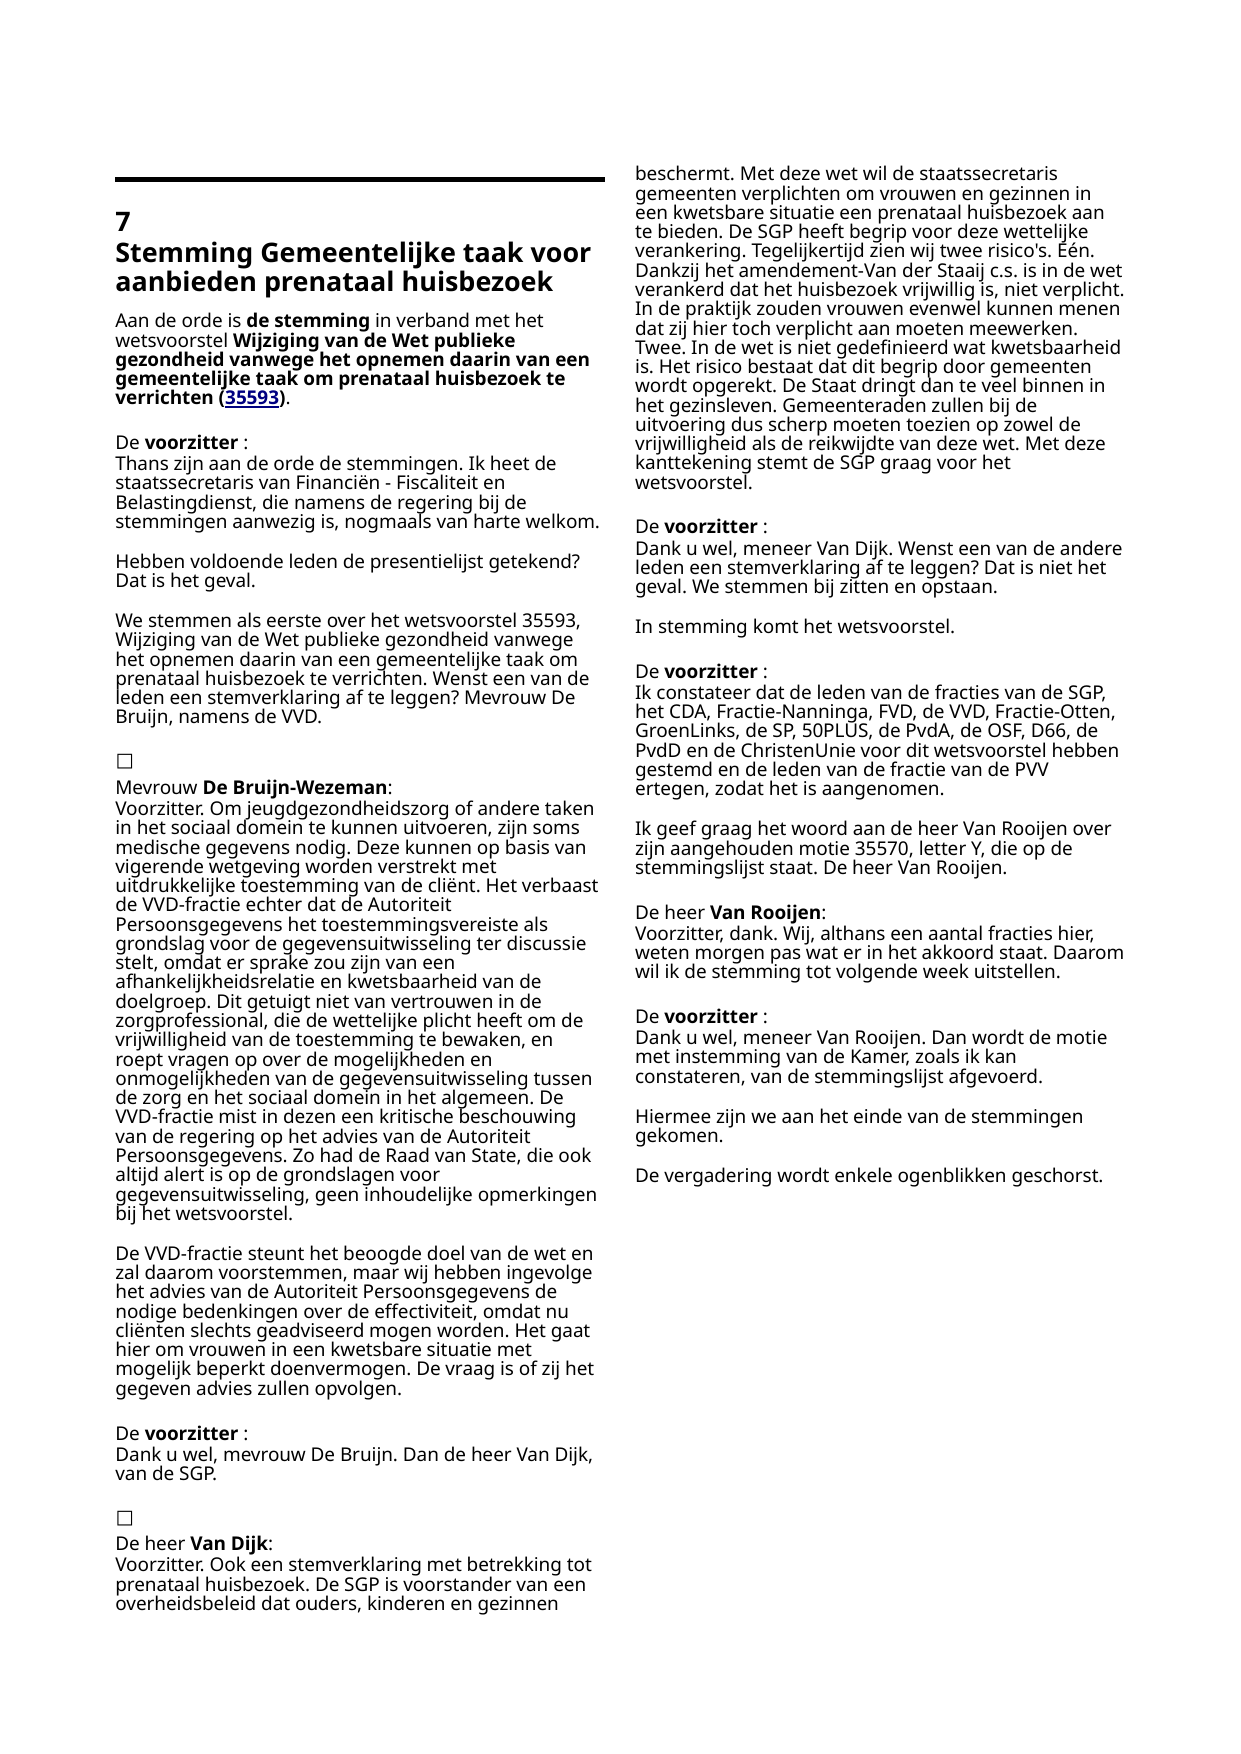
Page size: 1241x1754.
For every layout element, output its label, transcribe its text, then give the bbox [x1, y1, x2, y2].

text De VVD-fractie steunt het beoogde doel van de wet en zal daarom voorstemmen, maar wij hebben ingevolge het advies van de Autoriteit Persoonsgegevens de nodige bedenkingen over de effectiviteit, omdat nu cliënten slechts geadviseerd mogen worden. Het gaat hier om vrouwen in een kwetsbare situatie met mogelijk beperkt doenvermogen. De vraag is of zij het gegeven advies zullen opvolgen. [115, 1245, 605, 1399]
text Mevrouw De Bruijn-Wezeman: [115, 774, 605, 800]
text 7 [115, 203, 605, 239]
text ⬜ [115, 749, 605, 774]
text In stemming komt het wetsvoorstel. [635, 618, 1125, 637]
text Dank u wel, mevrouw De Bruijn. Dan de heer Van Dijk, van de SGP. [115, 1446, 605, 1484]
text ⬜ [115, 1505, 605, 1531]
text Voorzitter. Om jeugdgezondheidszorg of andere taken in het sociaal domein te kunnen uitvoeren, zijn soms medische gegevens nodig. Deze kunnen op basis van vigerende wetgeving worden verstrekt met uitdrukkelijke toestemming van de cliënt. Het verbaast de VVD-fractie echter dat de Autoriteit Persoonsgegevens het toestemmingsvereiste als grondslag voor de gegevensuitwisseling ter discussie stelt, omdat er sprake zou zijn van een afhankelijkheidsrelatie en kwetsbaarheid van de doelgroep. Dit getuigt niet van vertrouwen in de zorgprofessional, die de wettelijke plicht heeft om de vrijwilligheid van de toestemming te bewaken, en roept vragen op over de mogelijkheden en onmogelijkheden van de gegevensuitwisseling tussen de zorg en het sociaal domein in het algemeen. De VVD-fractie mist in dezen een kritische beschouwing van de regering op het advies van de Autoriteit Persoonsgegevens. Zo had de Raad van State, die ook altijd alert is op de grondslagen voor gegevensuitwisseling, geen inhoudelijke opmerkingen bij het wetsvoorstel. [115, 800, 605, 1224]
text Ik geef graag het woord aan de heer Van Rooijen over zijn aangehouden motie 35570, letter Y, die op de stemmingslijst staat. De heer Van Rooijen. [635, 820, 1125, 878]
text Dank u wel, meneer Van Dijk. Wenst een van de andere leden een stemverklaring af te leggen? Dat is niet het geval. We stemmen bij zitten en opstaan. [635, 539, 1125, 597]
text De voorzitter : [635, 514, 1125, 539]
text Thans zijn aan de orde de stemmingen. Ik heet de staatssecretaris van Financiën - Fiscaliteit en Belastingdienst, die namens de regering bij de stemmingen aanwezig is, nogmaals van harte welkom. [115, 455, 605, 532]
text Dank u wel, meneer Van Rooijen. Dan wordt de motie met instemming van de Kamer, zoals ik kan constateren, van de stemmingslijst afgevoerd. [635, 1029, 1125, 1087]
text De heer Van Dijk: [115, 1531, 605, 1556]
text De voorzitter : [115, 1420, 605, 1446]
text De vergadering wordt enkele ogenblikken geschorst. [635, 1167, 1125, 1186]
text De voorzitter : [635, 1003, 1125, 1029]
text beschermt. Met deze wet wil de staatssecretaris gemeenten verplichten om vrouwen en gezinnen in een kwetsbare situatie een prenataal huisbezoek aan te bieden. De SGP heeft begrip voor deze wettelijke verankering. Tegelijkertijd zien wij twee risico's. Eén. Dankzij het amendement-Van der Staaij c.s. is in de wet verankerd dat het huisbezoek vrijwillig is, niet verplicht. In de praktijk zouden vrouwen evenwel kunnen menen dat zij hier toch verplicht aan moeten meewerken. Twee. In de wet is niet gedefinieerd wat kwetsbaarheid is. Het risico bestaat dat dit begrip door gemeenten wordt opgerekt. De Staat dringt dan te veel binnen in het gezinsleven. Gemeenteraden zullen bij de uitvoering dus scherp moeten toezien op zowel de vrijwilligheid als de reikwijdte van deze wet. Met deze kanttekening stemt de SGP graag voor het wetsvoorstel. [635, 165, 1125, 493]
text Hiermee zijn we aan het einde van de stemmingen gekomen. [635, 1108, 1125, 1146]
text We stemmen als eerste over het wetsvoorstel 35593, Wijziging van de Wet publieke gezondheid vanwege het opnemen daarin van een gemeentelijke taak om prenataal huisbezoek te verrichten. Wenst een van de leden een stemverklaring af te leggen? Mevrouw De Bruijn, namens de VVD. [115, 612, 605, 728]
text Ik constateer dat de leden van de fracties van de SGP, het CDA, Fractie-Nanninga, FVD, de VVD, Fractie-Otten, GroenLinks, de SP, 50PLUS, de PvdA, de OSF, D66, de PvdD en de ChristenUnie voor dit wetsvoorstel hebben gestemd en de leden van de fractie van de PVV ertegen, zodat het is aangenomen. [635, 684, 1125, 799]
text Hebben voldoende leden de presentielijst getekend? Dat is het geval. [115, 553, 605, 591]
text Aan de orde is de stemming in verband met het wetsvoorstel Wijziging van de Wet publieke gezondheid vanwege het opnemen daarin van een gemeentelijke taak om prenataal huisbezoek te verrichten (35593). [115, 312, 605, 409]
text Stemming Gemeentelijke taak voor aanbieden prenataal huisbezoek [115, 239, 605, 312]
text De voorzitter : [115, 429, 605, 455]
text Voorzitter. Ook een stemverklaring met betrekking tot prenataal huisbezoek. De SGP is voorstander van een overheidsbeleid dat ouders, kinderen en gezinnen [115, 1556, 605, 1614]
text De voorzitter : [635, 658, 1125, 684]
text De heer Van Rooijen: [635, 899, 1125, 925]
text Voorzitter, dank. Wij, althans een aantal fracties hier, weten morgen pas wat er in het akkoord staat. Daarom wil ik de stemming tot volgende week uitstellen. [635, 925, 1125, 983]
